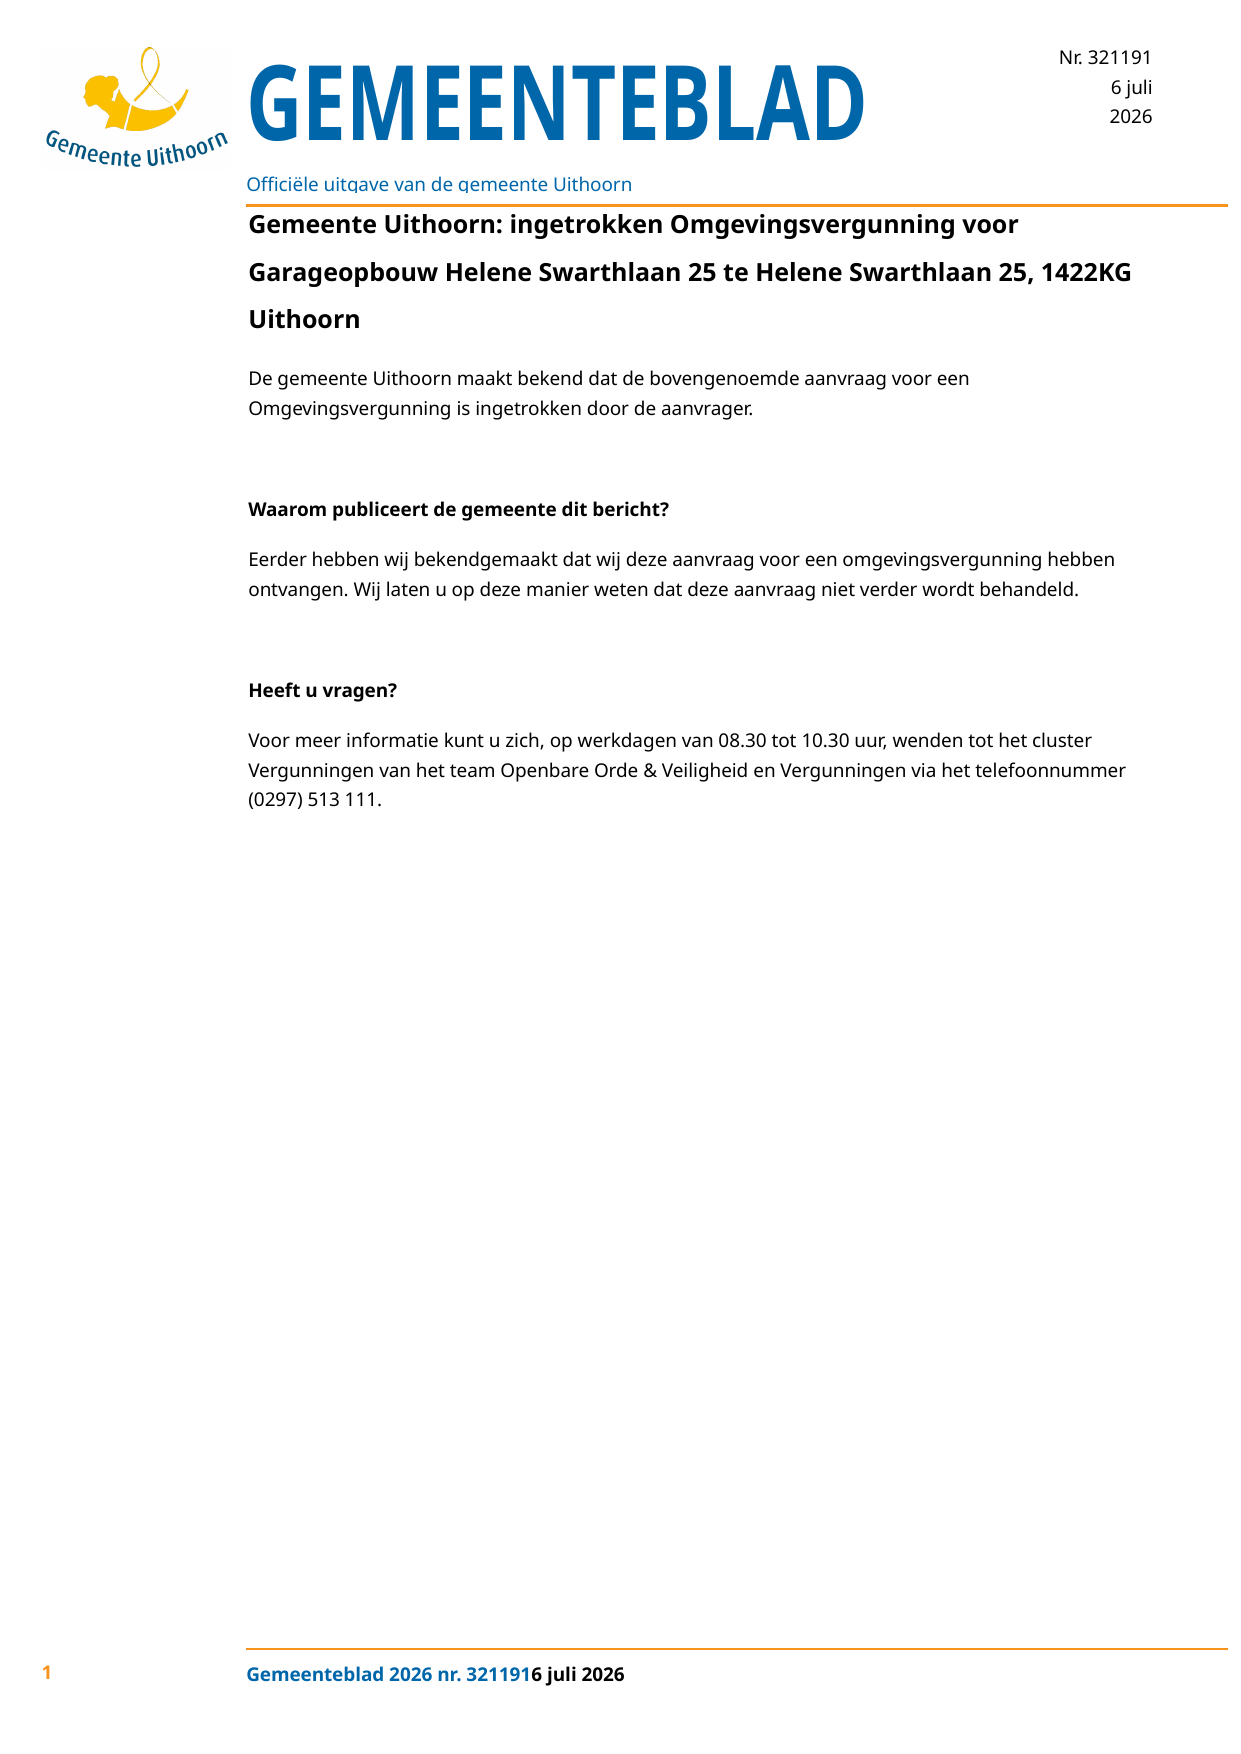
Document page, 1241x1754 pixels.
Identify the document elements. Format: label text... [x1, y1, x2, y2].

text Voor meer informatie kunt u zich, op werkdagen van 08.30 tot 10.30 uur, wenden tot het cluster Vergunningen van het team Openbare Orde & Veiligheid en Vergunningen via het telefoonnummer (0297) 513 111. [248, 727, 1152, 812]
picture [41, 47, 231, 172]
text Waarom publiceert de gemeente dit bericht? [248, 496, 1152, 522]
text De gemeente Uithoorn maakt bekend dat de bovengenoemde aanvraag voor een Omgevingsvergunning is ingetrokken door de aanvrager. [248, 366, 1152, 421]
text Gemeente Uithoorn: ingetrokken Omgevingsvergunning voor Garageopbouw Helene Swarthlaan 25 te Helene Swarthlaan 25, 1422KG Uithoorn [248, 207, 1152, 336]
text Heeft u vragen? [248, 677, 1152, 702]
text Eerder hebben wij bekendgemaakt dat wij deze aanvraag voor een omgevingsvergunning hebben ontvangen. Wij laten u op deze manier weten dat deze aanvraag niet verder wordt behandeld. [248, 546, 1152, 602]
